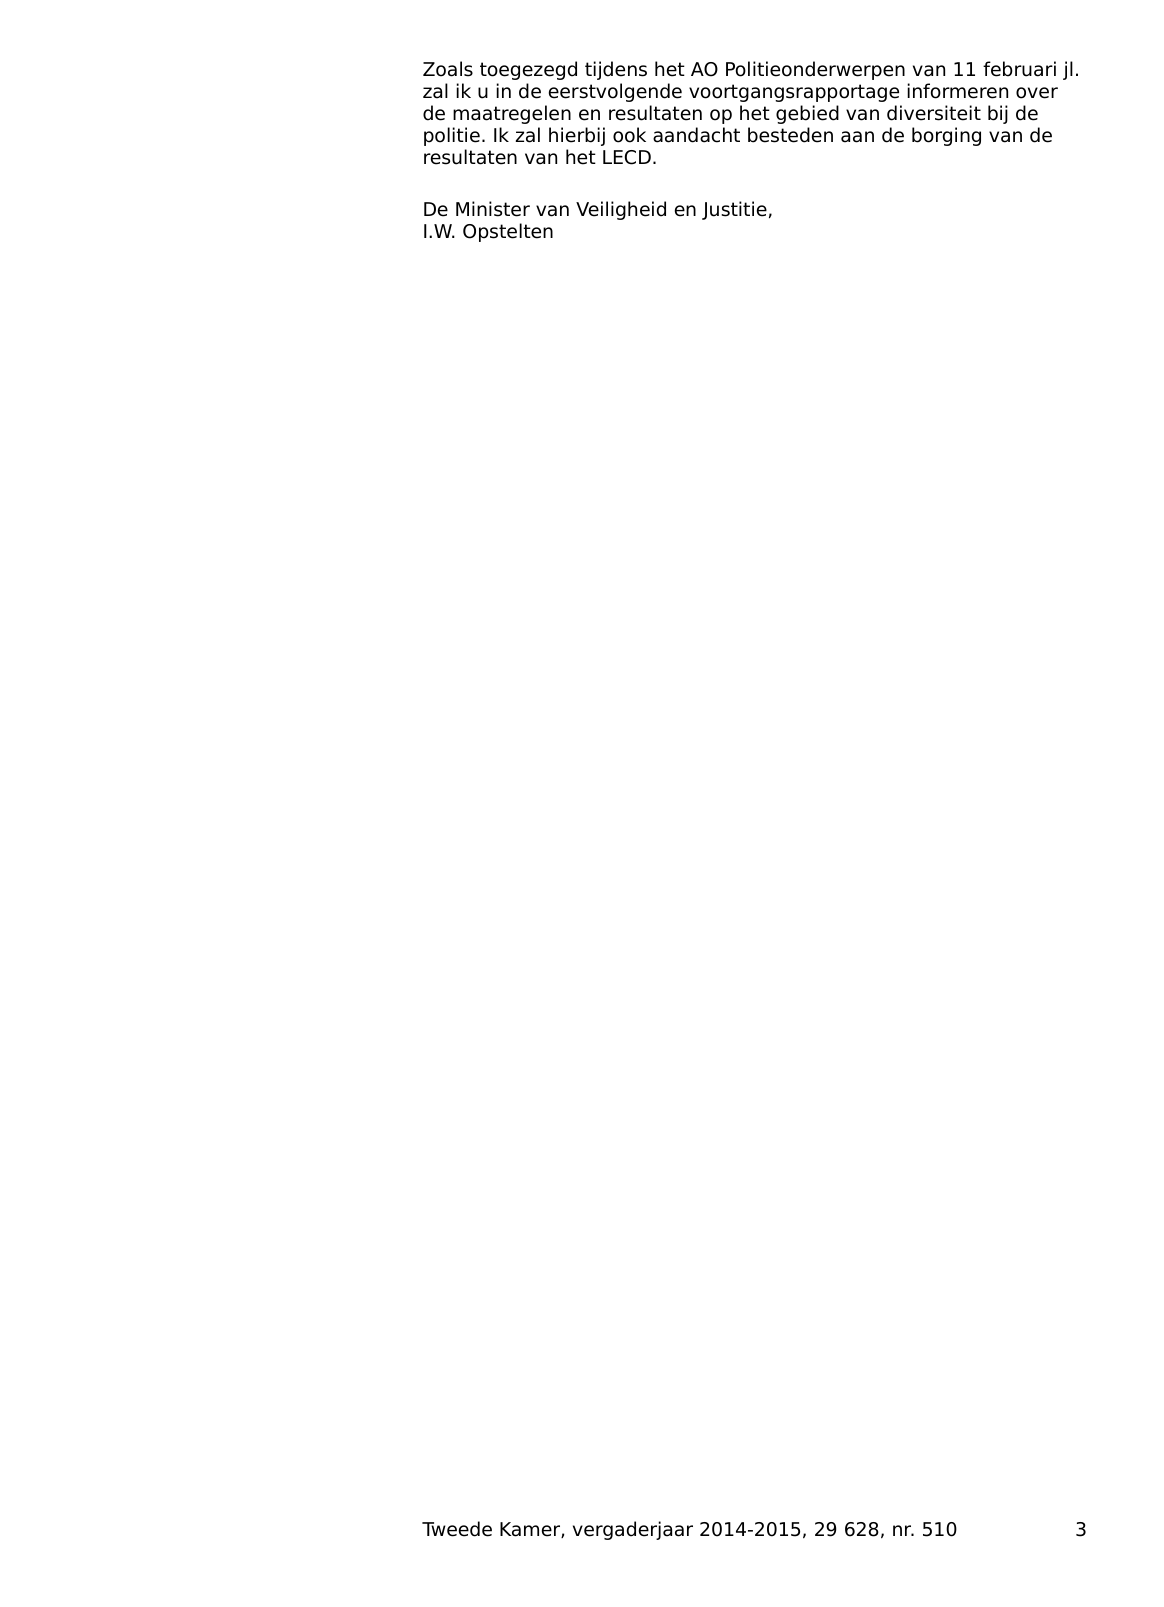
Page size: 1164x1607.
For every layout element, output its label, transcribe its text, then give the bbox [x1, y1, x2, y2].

text Zoals toegezegd tijdens het AO Politieonderwerpen van 11 februari jl. zal ik u in de eerstvolgende voortgangsrapportage informeren over de maatregelen en resultaten op het gebied van diversiteit bij de politie. Ik zal hierbij ook aandacht besteden aan de borging van de resultaten van het LECD. [422, 59, 1087, 169]
text De Minister van Veiligheid en Justitie, I.W. Opstelten [422, 199, 1087, 243]
